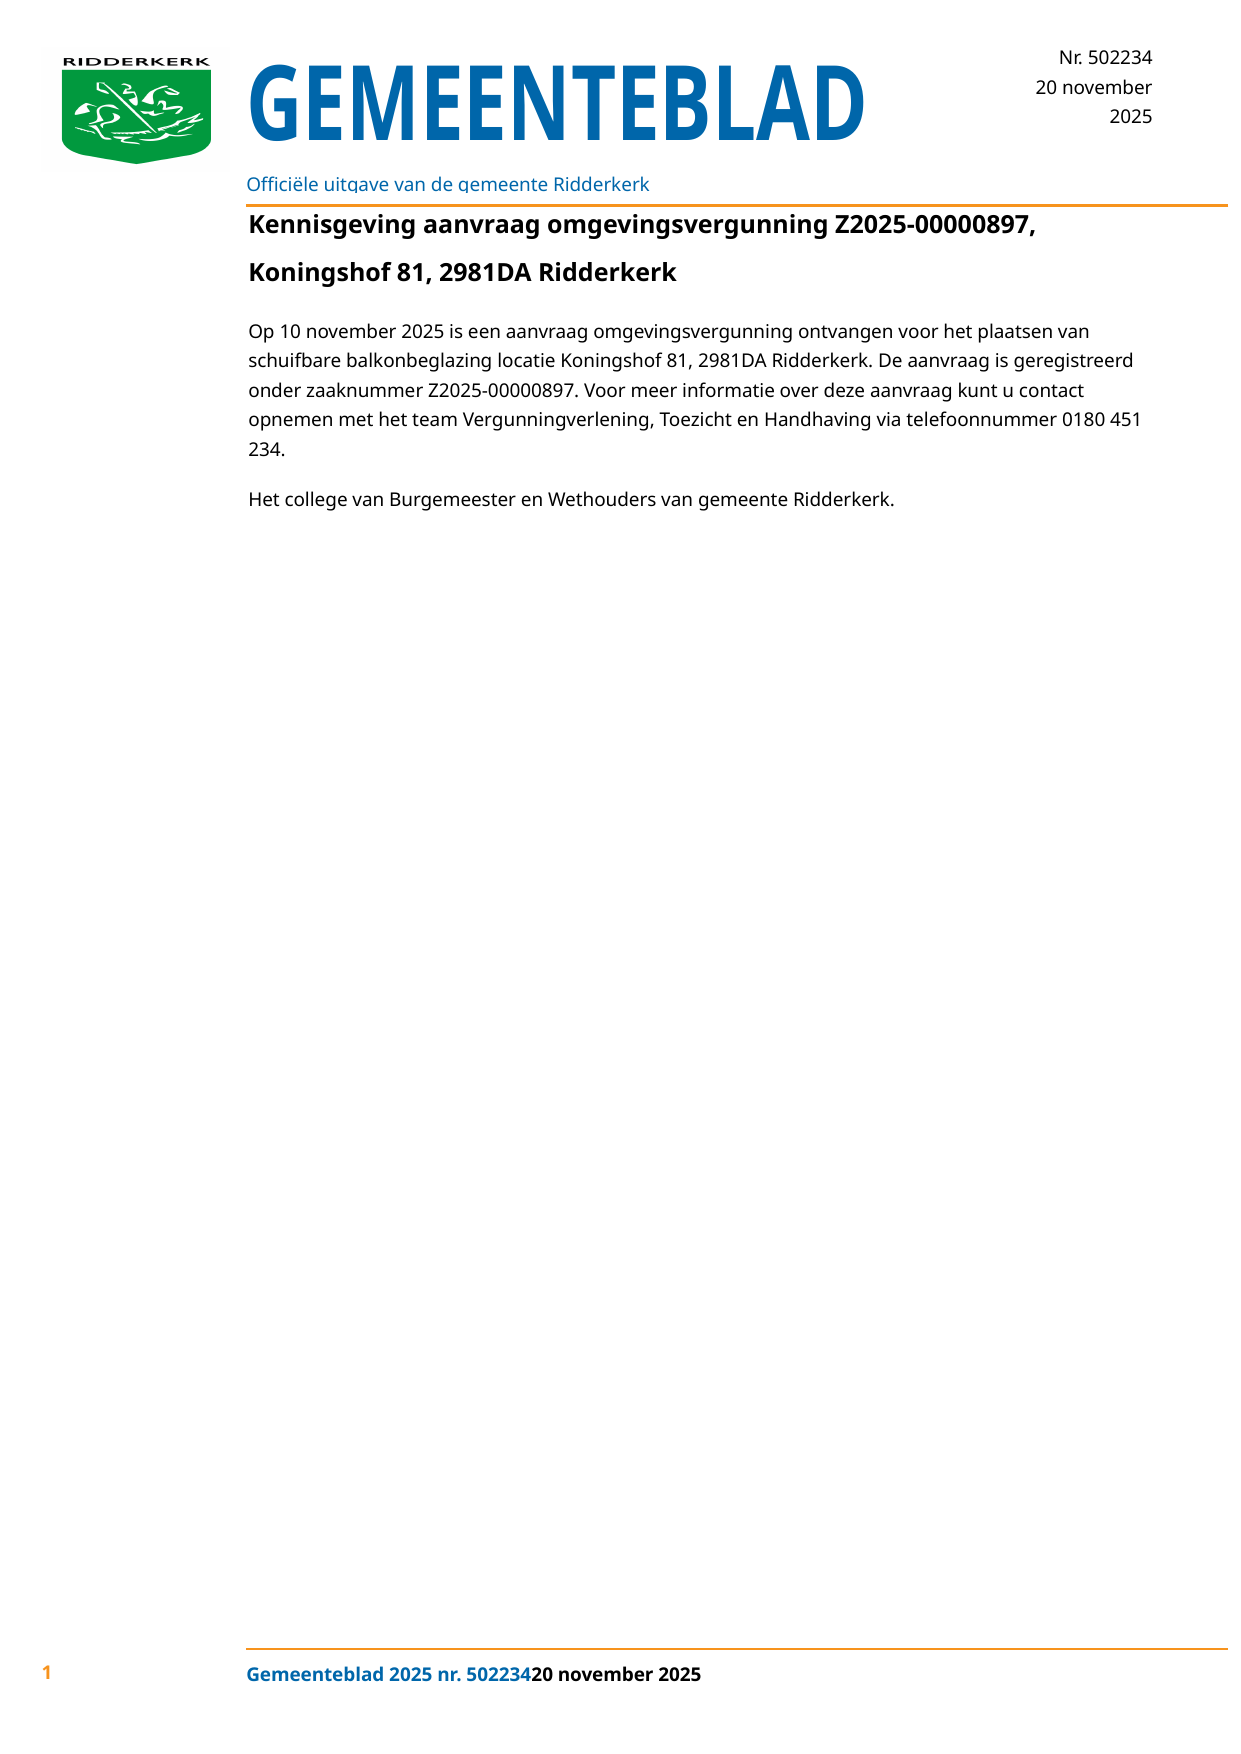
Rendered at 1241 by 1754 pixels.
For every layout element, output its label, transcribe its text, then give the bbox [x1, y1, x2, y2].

text Kennisgeving aanvraag omgevingsvergunning Z2025-00000897, Koningshof 81, 2981DA Ridderkerk [248, 207, 1152, 288]
text Op 10 november 2025 is een aanvraag omgevingsvergunning ontvangen voor het plaatsen van schuifbare balkonbeglazing locatie Koningshof 81, 2981DA Ridderkerk. De aanvraag is geregistreerd onder zaaknummer Z2025-00000897. Voor meer informatie over deze aanvraag kunt u contact opnemen met het team Vergunningverlening, Toezicht en Handhaving via telefoonnummer 0180 451 234. [248, 318, 1152, 462]
text Het college van Burgemeester en Wethouders van gemeente Ridderkerk. [248, 487, 1152, 512]
picture [41, 47, 231, 172]
